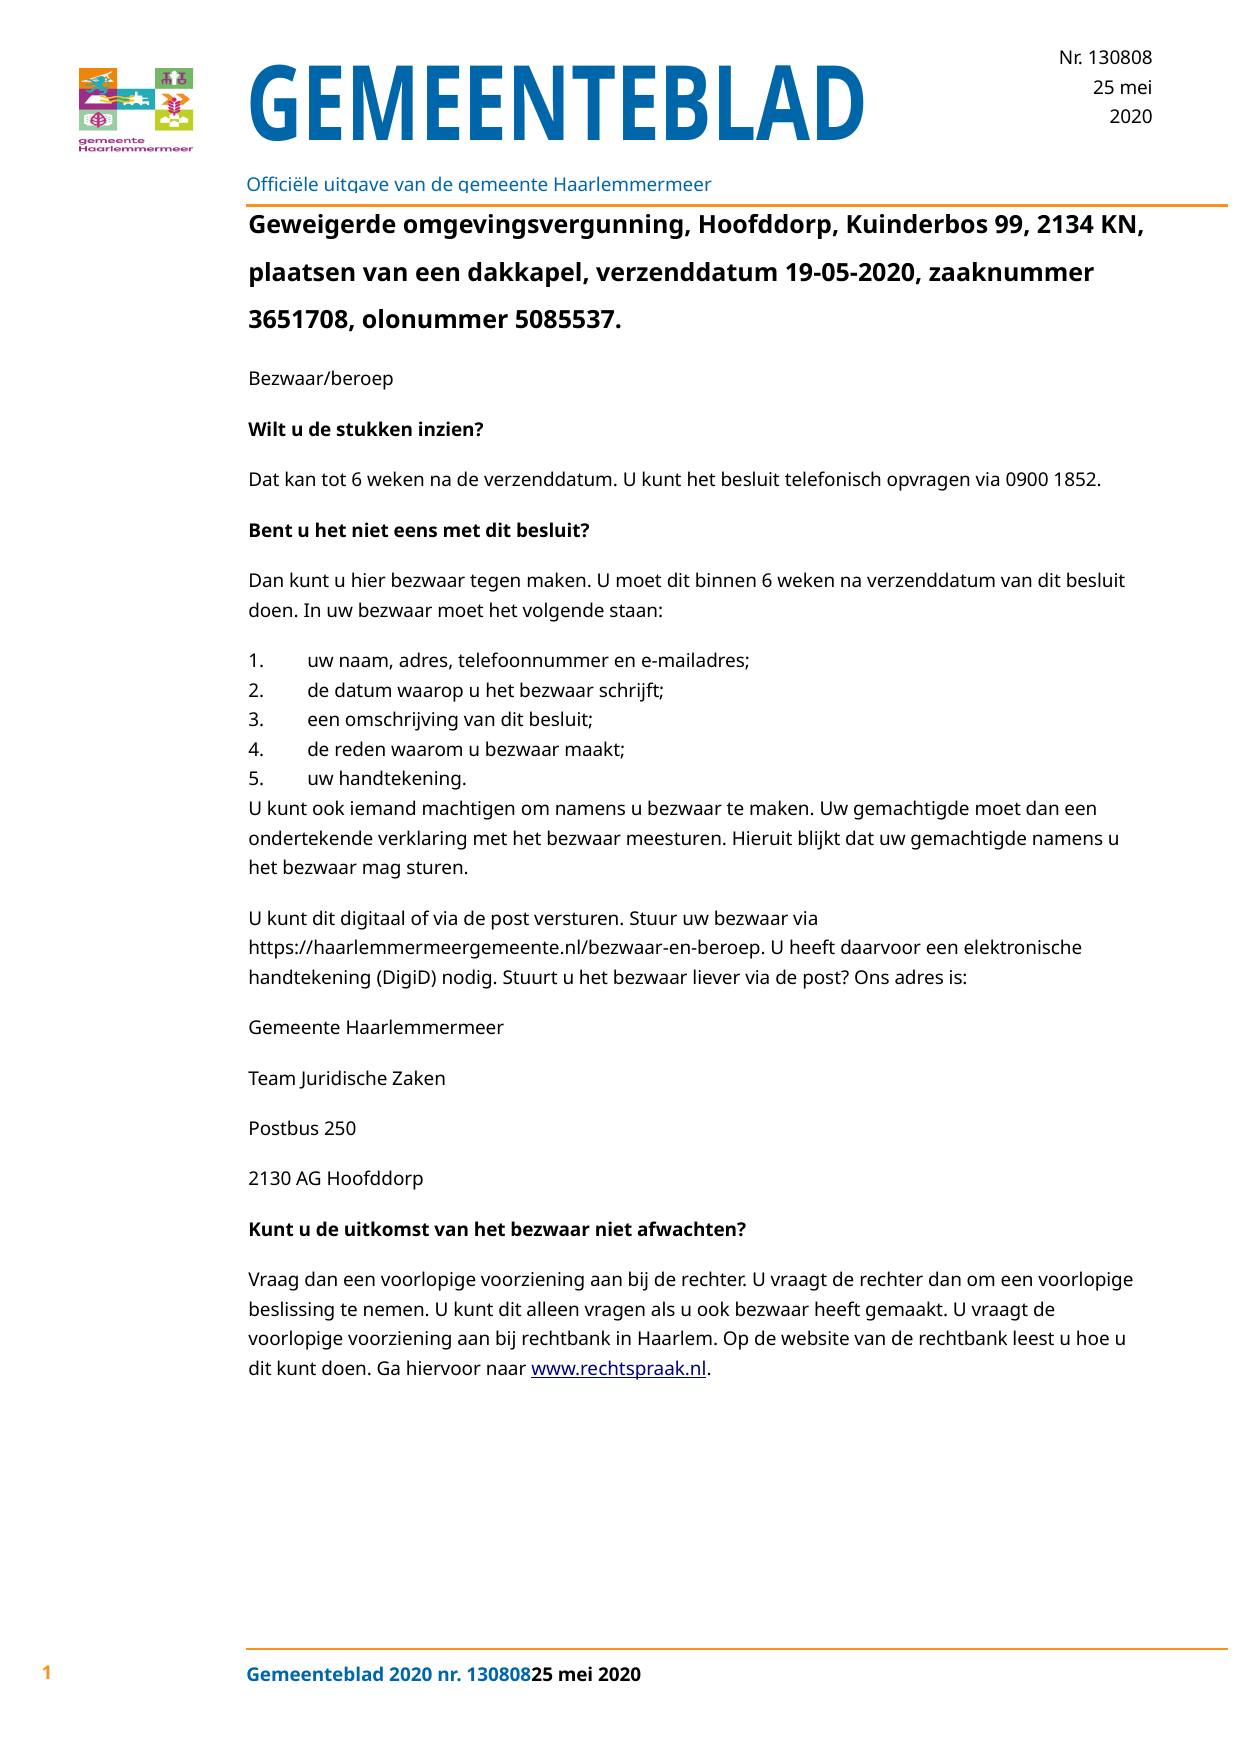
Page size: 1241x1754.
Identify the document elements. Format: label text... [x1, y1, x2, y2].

text 2130 AG Hoofddorp [248, 1166, 1152, 1191]
list uw handtekening. [248, 766, 1152, 791]
text Team Juridische Zaken [248, 1065, 1152, 1090]
list de datum waarop u het bezwaar schrijft; [248, 677, 1152, 702]
text Kunt u de uitkomst van het bezwaar niet afwachten? [248, 1216, 1152, 1242]
text Geweigerde omgevingsvergunning, Hoofddorp, Kuinderbos 99, 2134 KN, plaatsen van een dakkapel, verzenddatum 19-05-2020, zaaknummer 3651708, olonummer 5085537. [248, 207, 1152, 336]
text U kunt dit digitaal of via de post versturen. Stuur uw bezwaar via https://haarlemmermeergemeente.nl/bezwaar-en-beroep. U heeft daarvoor een elektronische handtekening (DigiD) nodig. Stuurt u het bezwaar liever via de post? Ons adres is: [248, 905, 1152, 989]
picture [41, 47, 231, 172]
list de reden waarom u bezwaar maakt; [248, 736, 1152, 762]
text Bezwaar/beroep [248, 366, 1152, 391]
text Wilt u de stukken inzien? [248, 416, 1152, 442]
text Vraag dan een voorlopige voorziening aan bij de rechter. U vraagt de rechter dan om een voorlopige beslissing te nemen. U kunt dit alleen vragen als u ook bezwaar heeft gemaakt. U vraagt de voorlopige voorziening aan bij rechtbank in Haarlem. Op de website van de rechtbank leest u hoe u dit kunt doen. Ga hiervoor naar www.rechtspraak.nl. [248, 1266, 1152, 1381]
text Postbus 250 [248, 1115, 1152, 1141]
text Dan kunt u hier bezwaar tegen maken. U moet dit binnen 6 weken na verzenddatum van dit besluit doen. In uw bezwaar moet het volgende staan: [248, 567, 1152, 622]
text Gemeente Haarlemmermeer [248, 1014, 1152, 1040]
text Bent u het niet eens met dit besluit? [248, 517, 1152, 542]
list uw naam, adres, telefoonnummer en e-mailadres; [248, 647, 1152, 673]
text Dat kan tot 6 weken na de verzenddatum. U kunt het besluit telefonisch opvragen via 0900 1852. [248, 466, 1152, 492]
list een omschrijving van dit besluit; [248, 706, 1152, 732]
text U kunt ook iemand machtigen om namens u bezwaar te maken. Uw gemachtigde moet dan een ondertekende verklaring met het bezwaar meesturen. Hieruit blijkt dat uw gemachtigde namens u het bezwaar mag sturen. [248, 795, 1152, 880]
